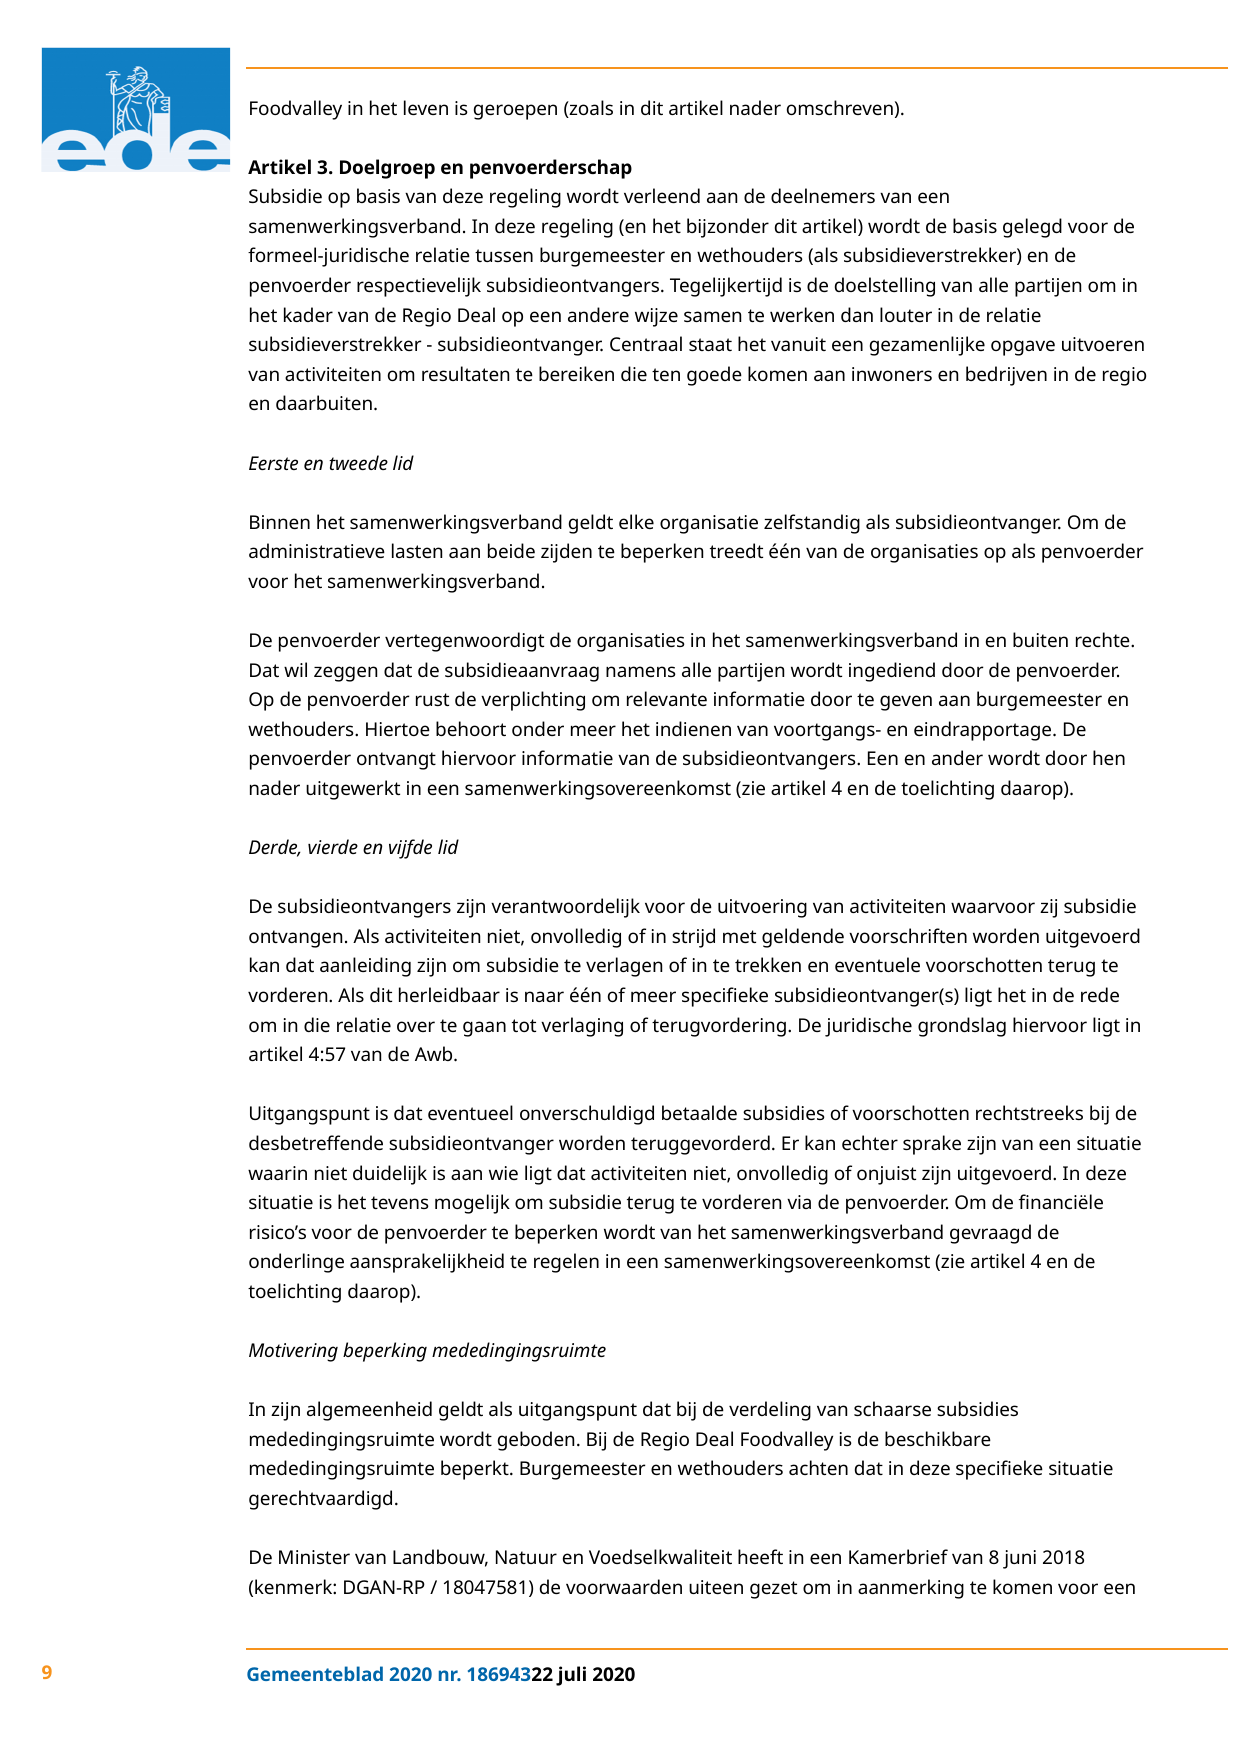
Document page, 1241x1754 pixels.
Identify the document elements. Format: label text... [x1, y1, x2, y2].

text De penvoerder vertegenwoordigt de organisaties in het samenwerkingsverband in en buiten rechte. Dat wil zeggen dat de subsidieaanvraag namens alle partijen wordt ingediend door de penvoerder. Op de penvoerder rust de verplichting om relevante informatie door te geven aan burgemeester en wethouders. Hiertoe behoort onder meer het indienen van voortgangs- en eindrapportage. De penvoerder ontvangt hiervoor informatie van de subsidieontvangers. Een en ander wordt door hen nader uitgewerkt in een samenwerkingsovereenkomst (zie artikel 4 en de toelichting daarop). [248, 627, 1152, 801]
text Binnen het samenwerkingsverband geldt elke organisatie zelfstandig als subsidieontvanger. Om de administratieve lasten aan beide zijden te beperken treedt één van de organisaties op als penvoerder voor het samenwerkingsverband. [248, 509, 1152, 594]
text De Minister van Landbouw, Natuur en Voedselkwaliteit heeft in een Kamerbrief van 8 juni 2018 (kenmerk: DGAN-RP / 18047581) de voorwaarden uiteen gezet om in aanmerking te komen voor een [248, 1544, 1152, 1600]
text Foodvalley in het leven is geroepen (zoals in dit artikel nader omschreven). [248, 95, 1152, 121]
text Eerste en tweede lid [248, 450, 1152, 476]
text In zijn algemeenheid geldt als uitgangspunt dat bij de verdeling van schaarse subsidies mededingingsruimte wordt geboden. Bij de Regio Deal Foodvalley is de beschikbare mededingingsruimte beperkt. Burgemeester en wethouders achten dat in deze specifieke situatie gerechtvaardigd. [248, 1396, 1152, 1511]
picture [41, 47, 231, 172]
text Derde, vierde en vijfde lid [248, 834, 1152, 860]
text Uitgangspunt is dat eventueel onverschuldigd betaalde subsidies of voorschotten rechtstreeks bij de desbetreffende subsidieontvanger worden teruggevorderd. Er kan echter sprake zijn van een situatie waarin niet duidelijk is aan wie ligt dat activiteiten niet, onvolledig of onjuist zijn uitgevoerd. In deze situatie is het tevens mogelijk om subsidie terug te vorderen via de penvoerder. Om de financiële risico’s voor de penvoerder te beperken wordt van het samenwerkingsverband gevraagd de onderlinge aansprakelijkheid te regelen in een samenwerkingsovereenkomst (zie artikel 4 en de toelichting daarop). [248, 1101, 1152, 1304]
text De subsidieontvangers zijn verantwoordelijk voor de uitvoering van activiteiten waarvoor zij subsidie ontvangen. Als activiteiten niet, onvolledig of in strijd met geldende voorschriften worden uitgevoerd kan dat aanleiding zijn om subsidie te verlagen of in te trekken en eventuele voorschotten terug te vorderen. Als dit herleidbaar is naar één of meer specifieke subsidieontvanger(s) ligt het in de rede om in die relatie over te gaan tot verlaging of terugvordering. De juridische grondslag hiervoor ligt in artikel 4:57 van de Awb. [248, 893, 1152, 1067]
text Artikel 3. Doelgroep en penvoerderschap [248, 154, 1152, 180]
text Subsidie op basis van deze regeling wordt verleend aan de deelnemers van een samenwerkingsverband. In deze regeling (en het bijzonder dit artikel) wordt de basis gelegd voor de formeel-juridische relatie tussen burgemeester en wethouders (als subsidieverstrekker) en de penvoerder respectievelijk subsidieontvangers. Tegelijkertijd is de doelstelling van alle partijen om in het kader van de Regio Deal op een andere wijze samen te werken dan louter in de relatie subsidieverstrekker - subsidieontvanger. Centraal staat het vanuit een gezamenlijke opgave uitvoeren van activiteiten om resultaten te bereiken die ten goede komen aan inwoners en bedrijven in de regio en daarbuiten. [248, 183, 1152, 416]
text Motivering beperking mededingingsruimte [248, 1337, 1152, 1363]
